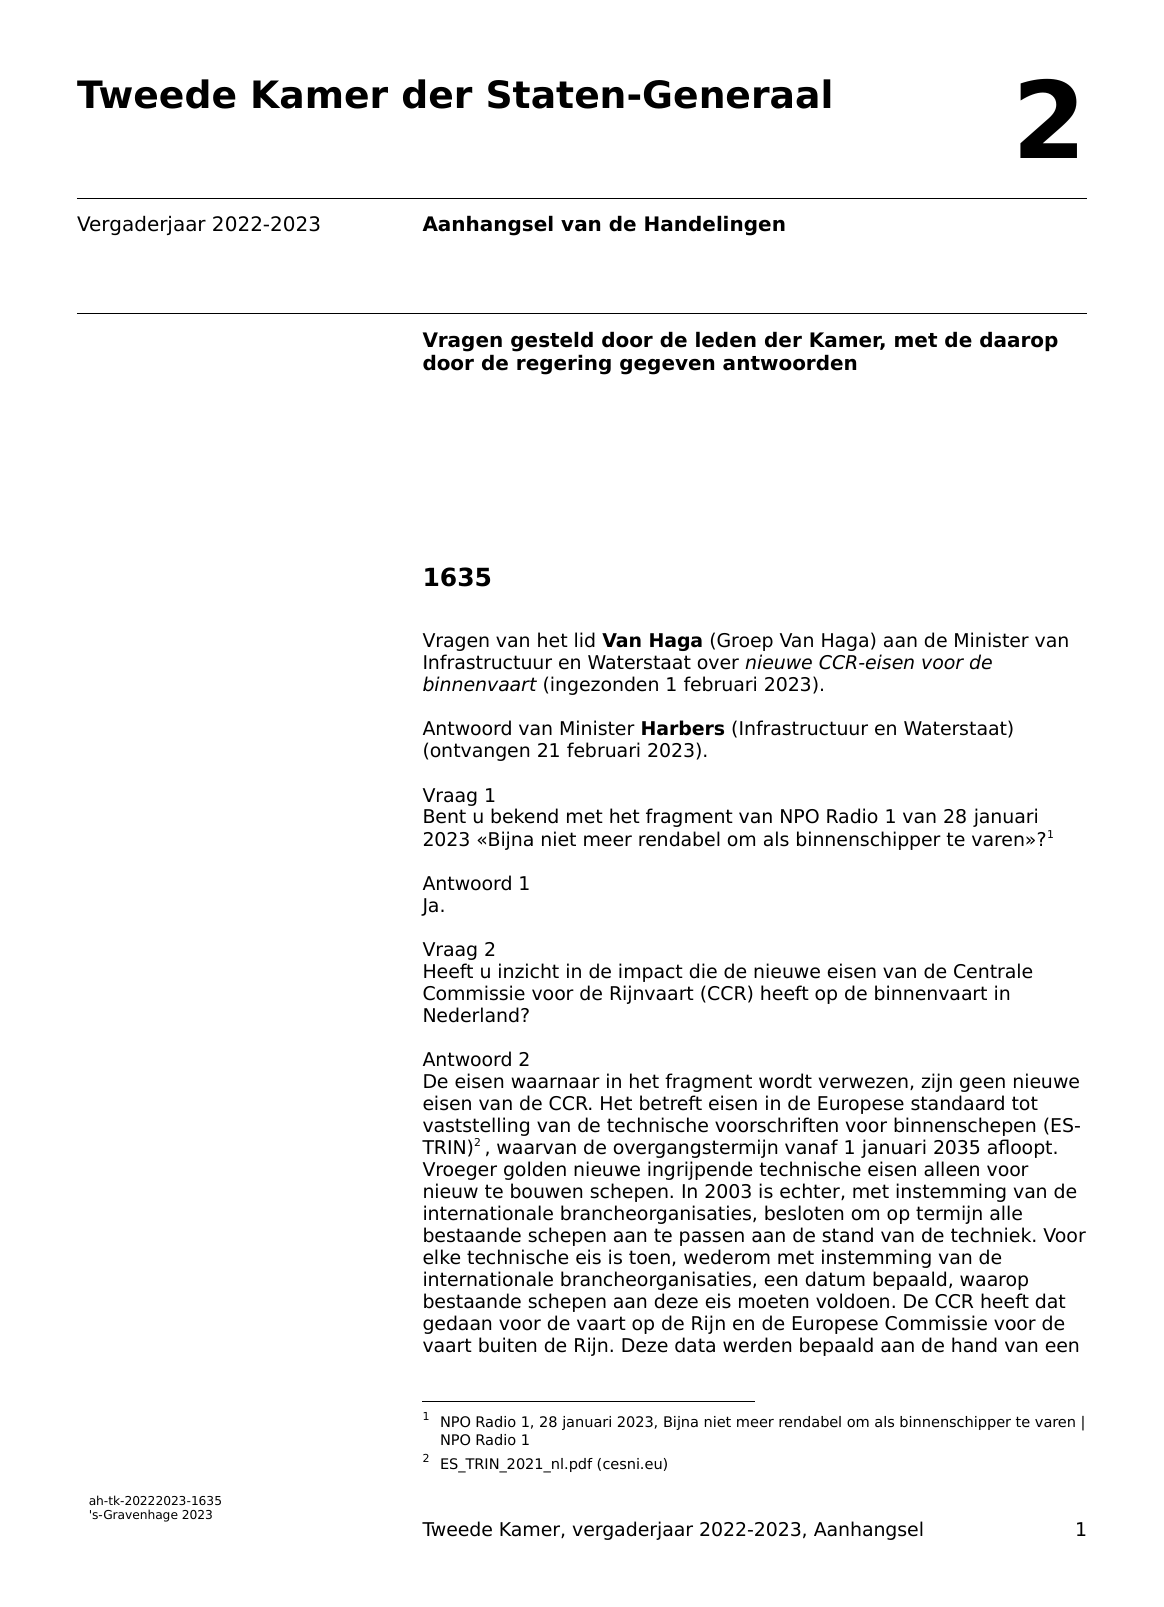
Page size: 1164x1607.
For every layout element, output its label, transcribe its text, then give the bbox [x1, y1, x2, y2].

text NPO Radio 1, 28 januari 2023, Bijna niet meer rendabel om als binnenschipper te varen | NPO Radio 1 [422, 1410, 1087, 1449]
text ah-tk-20222023-1635 [88, 1494, 323, 1508]
table_cell [77, 314, 422, 375]
table_header 2 [886, 59, 1087, 198]
text Antwoord 1 [422, 873, 1087, 894]
table_cell Vergaderjaar 2022-2023 [77, 199, 422, 313]
text Antwoord 2 [422, 1049, 1087, 1071]
text 1635 [422, 563, 1087, 592]
text Vraag 1 [422, 784, 1087, 806]
text 's-Gravenhage 2023 [88, 1508, 323, 1522]
text Ja. [422, 894, 1087, 917]
text De eisen waarnaar in het fragment wordt verwezen, zijn geen nieuwe eisen van de CCR. Het betreft eisen in de Europese standaard tot vaststelling van de technische voorschriften voor binnenschepen (ES-TRIN), waarvan de overgangstermijn vanaf 1 januari 2035 afloopt. Vroeger golden nieuwe ingrijpende technische eisen alleen voor nieuw te bouwen schepen. In 2003 is echter, met instemming van de internationale brancheorganisaties, besloten om op termijn alle bestaande schepen aan te passen aan de stand van de techniek. Voor elke technische eis is toen, wederom met instemming van de internationale brancheorganisaties, een datum bepaald, waarop bestaande schepen aan deze eis moeten voldoen. De CCR heeft dat gedaan voor de vaart op de Rijn en de Europese Commissie voor de vaart buiten de Rijn. Deze data werden bepaald aan de hand van een [422, 1071, 1087, 1357]
table_header Tweede Kamer der Staten-Generaal [77, 59, 886, 198]
text Vragen van het lid Van Haga (Groep Van Haga) aan de Minister van Infrastructuur en Waterstaat over nieuwe CCR-eisen voor de binnenvaart (ingezonden 1 februari 2023). [422, 630, 1087, 696]
text ES_TRIN_2021_nl.pdf (cesni.eu) [422, 1452, 1087, 1474]
text Bent u bekend met het fragment van NPO Radio 1 van 28 januari 2023 «Bijna niet meer rendabel om als binnenschipper te varen»? [422, 806, 1087, 850]
table_cell Vragen gesteld door de leden der Kamer, met de daarop door de regering gegeven antwoorden [422, 314, 1087, 375]
text Heeft u inzicht in de impact die de nieuwe eisen van de Centrale Commissie voor de Rijnvaart (CCR) heeft op de binnenvaart in Nederland? [422, 961, 1087, 1027]
text Vraag 2 [422, 939, 1087, 961]
table_cell Aanhangsel van de Handelingen [422, 199, 1087, 313]
text Antwoord van Minister Harbers (Infrastructuur en Waterstaat) (ontvangen 21 februari 2023). [422, 718, 1087, 762]
